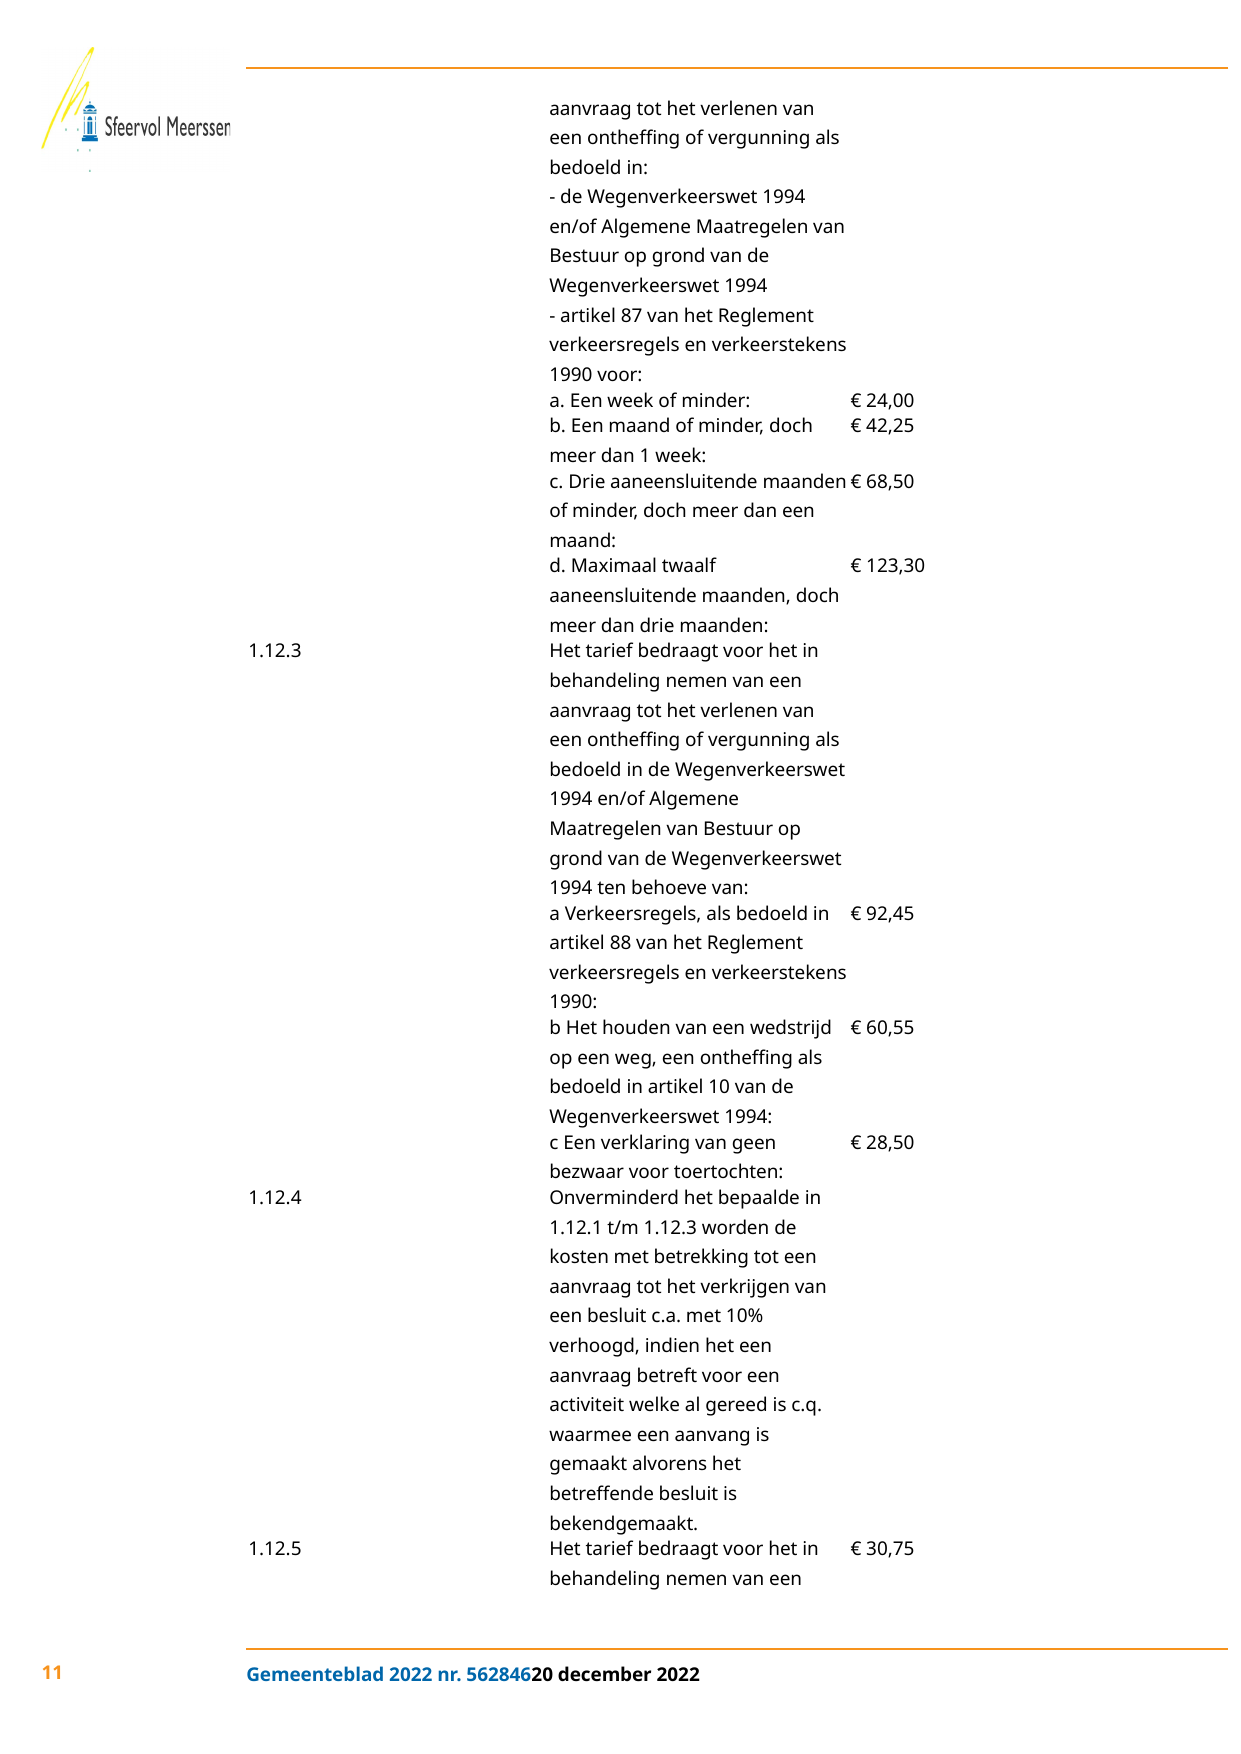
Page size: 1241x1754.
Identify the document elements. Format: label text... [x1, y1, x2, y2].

table_cell d. Maximaal twaalf aaneensluitende maanden, doch meer dan drie maanden: [549, 553, 850, 638]
table_cell b Het houden van een wedstrijd op een weg, een ontheffing als bedoeld in artikel 10 van de Wegenverkeerswet 1994: [549, 1015, 850, 1129]
table_cell 1.12.5 [248, 1535, 549, 1591]
table_cell 1.12.3 [248, 638, 549, 1184]
table_cell [248, 95, 549, 638]
table_cell € 28,50 [850, 1129, 1152, 1184]
table_cell € 123,30 [850, 553, 1152, 638]
table_cell a Verkeersregels, als bedoeld in artikel 88 van het Reglement verkeersregels en verkeerstekens 1990: [549, 900, 850, 1014]
table_cell € 30,75 [850, 1535, 1152, 1591]
table_cell b. Een maand of minder, doch meer dan 1 week: [549, 413, 850, 468]
table_cell € 42,25 [850, 413, 1152, 468]
table_cell 1.12.4 [248, 1184, 549, 1535]
table_cell [850, 1184, 1152, 1535]
table_cell € 92,45 [850, 900, 1152, 1014]
table_cell c Een verklaring van geen bezwaar voor toertochten: [549, 1129, 850, 1184]
table_cell € 60,55 [850, 1015, 1152, 1129]
table_cell aanvraag tot het verlenen van een ontheffing of vergunning als bedoeld in: - de Wegenverkeerswet 1994 en/of Algemene Maatregelen van Bestuur op grond van de Wegenverkeerswet 1994 - artikel 87 van het Reglement verkeersregels en verkeerstekens 1990 voor: [549, 95, 850, 387]
table_cell [850, 638, 1152, 900]
table_cell [850, 95, 1152, 387]
table_cell € 68,50 [850, 468, 1152, 553]
table_cell Onverminderd het bepaalde in 1.12.1 t/m 1.12.3 worden de kosten met betrekking tot een aanvraag tot het verkrijgen van een besluit c.a. met 10% verhoogd, indien het een aanvraag betreft voor een activiteit welke al gereed is c.q. waarmee een aanvang is gemaakt alvorens het betreffende besluit is bekendgemaakt. [549, 1184, 850, 1535]
table_cell € 24,00 [850, 387, 1152, 412]
picture [41, 47, 231, 172]
table_cell a. Een week of minder: [549, 387, 850, 412]
table_cell Het tarief bedraagt voor het in behandeling nemen van een [549, 1535, 850, 1591]
table_cell c. Drie aaneensluitende maanden of minder, doch meer dan een maand: [549, 468, 850, 553]
table_cell Het tarief bedraagt voor het in behandeling nemen van een aanvraag tot het verlenen van een ontheffing of vergunning als bedoeld in de Wegenverkeerswet 1994 en/of Algemene Maatregelen van Bestuur op grond van de Wegenverkeerswet 1994 ten behoeve van: [549, 638, 850, 900]
